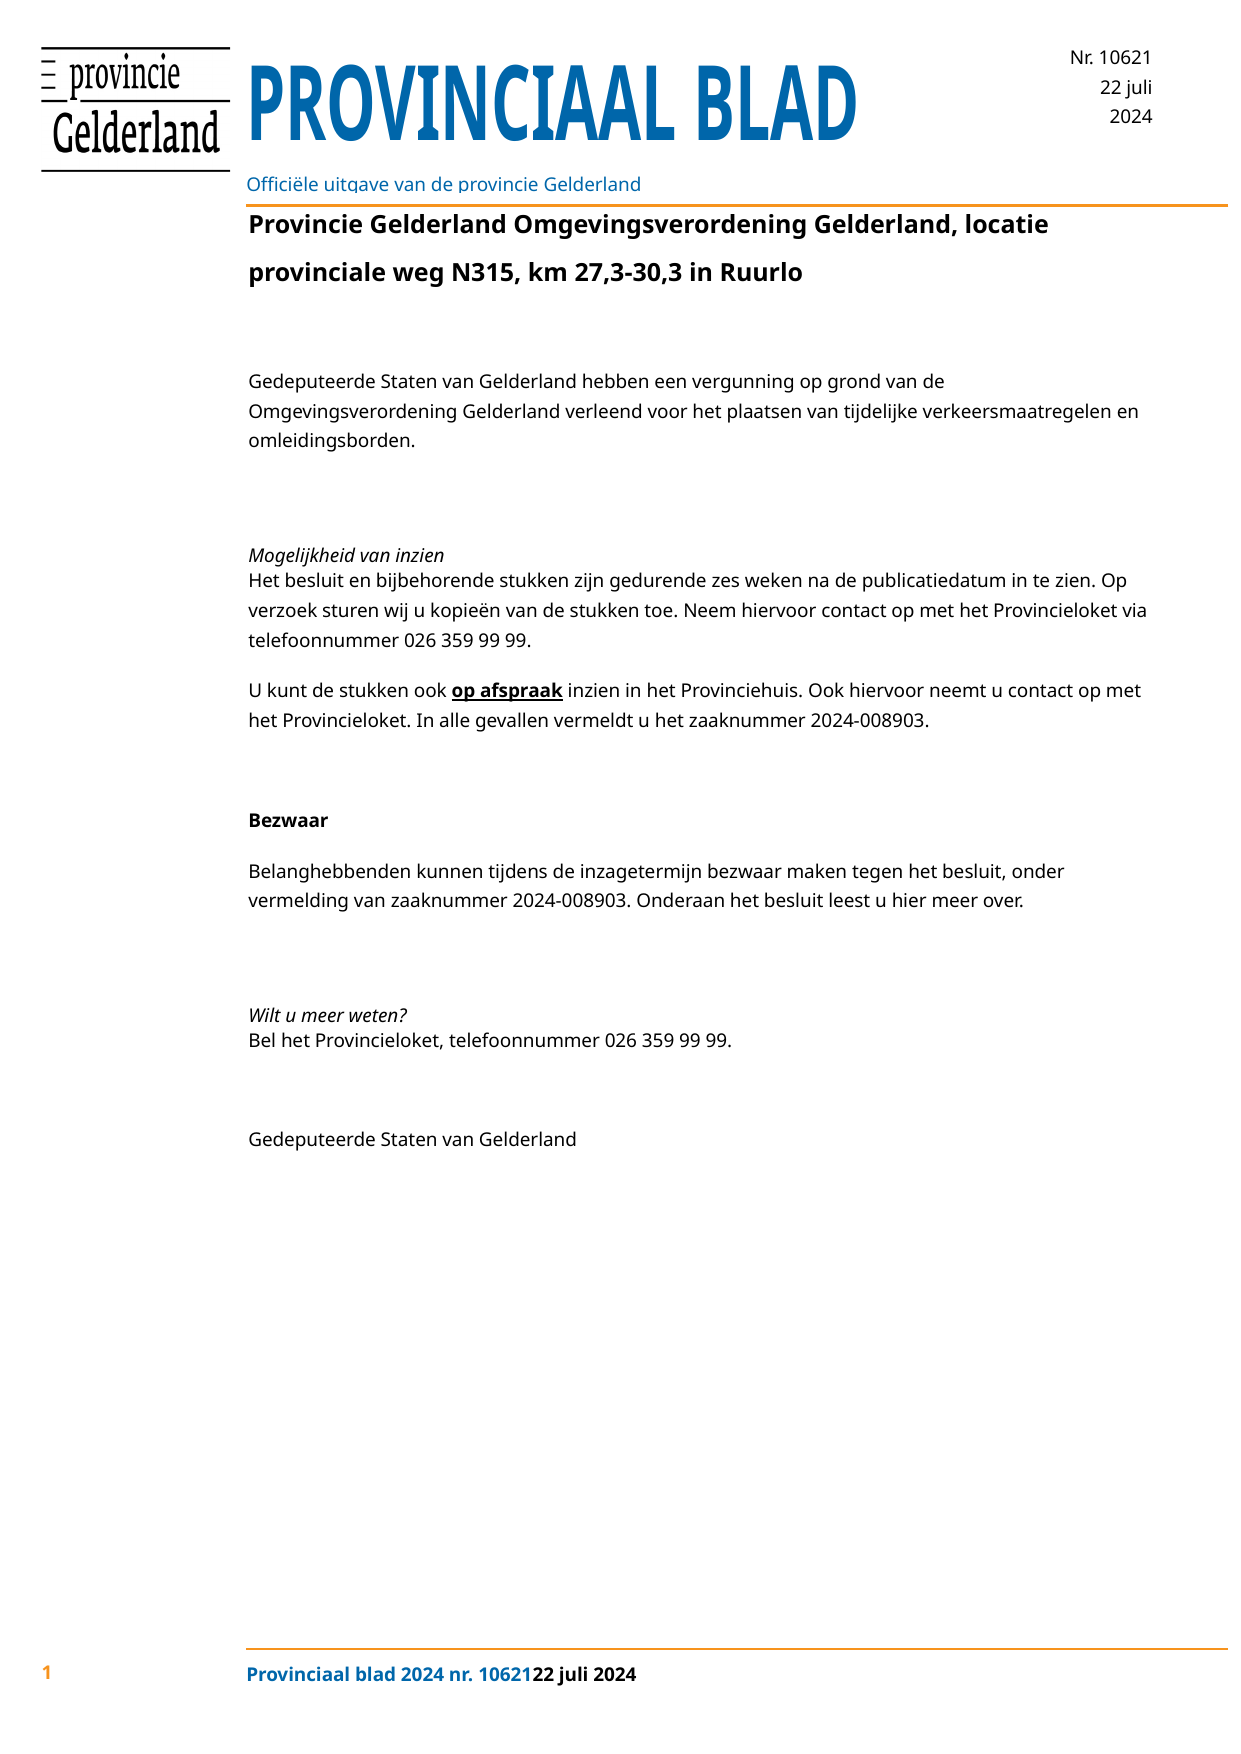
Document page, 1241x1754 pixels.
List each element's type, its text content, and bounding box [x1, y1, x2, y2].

text Mogelijkheid van inzien [248, 542, 1152, 568]
text Bezwaar [248, 808, 1152, 833]
text Wilt u meer weten? [248, 1002, 1152, 1028]
picture [41, 47, 231, 172]
text Het besluit en bijbehorende stukken zijn gedurende zes weken na de publicatiedatum in te zien. Op verzoek sturen wij u kopieën van de stukken toe. Neem hiervoor contact op met het Provincieloket via telefoonnummer 026 359 99 99. [248, 568, 1152, 652]
text Gedeputeerde Staten van Gelderland hebben een vergunning op grond van de Omgevingsverordening Gelderland verleend voor het plaatsen van tijdelijke verkeersmaatregelen en omleidingsborden. [248, 368, 1152, 453]
text Bel het Provincieloket, telefoonnummer 026 359 99 99. [248, 1028, 1152, 1053]
text U kunt de stukken ook op afspraak inzien in het Provinciehuis. Ook hiervoor neemt u contact op met het Provincieloket. In alle gevallen vermeldt u het zaaknummer 2024-008903. [248, 677, 1152, 732]
text Belanghebbenden kunnen tijdens de inzagetermijn bezwaar maken tegen het besluit, onder vermelding van zaaknummer 2024-008903. Onderaan het besluit leest u hier meer over. [248, 858, 1152, 913]
text Provincie Gelderland Omgevingsverordening Gelderland, locatie provinciale weg N315, km 27,3-30,3 in Ruurlo [248, 207, 1152, 288]
text Gedeputeerde Staten van Gelderland [248, 1126, 1152, 1152]
